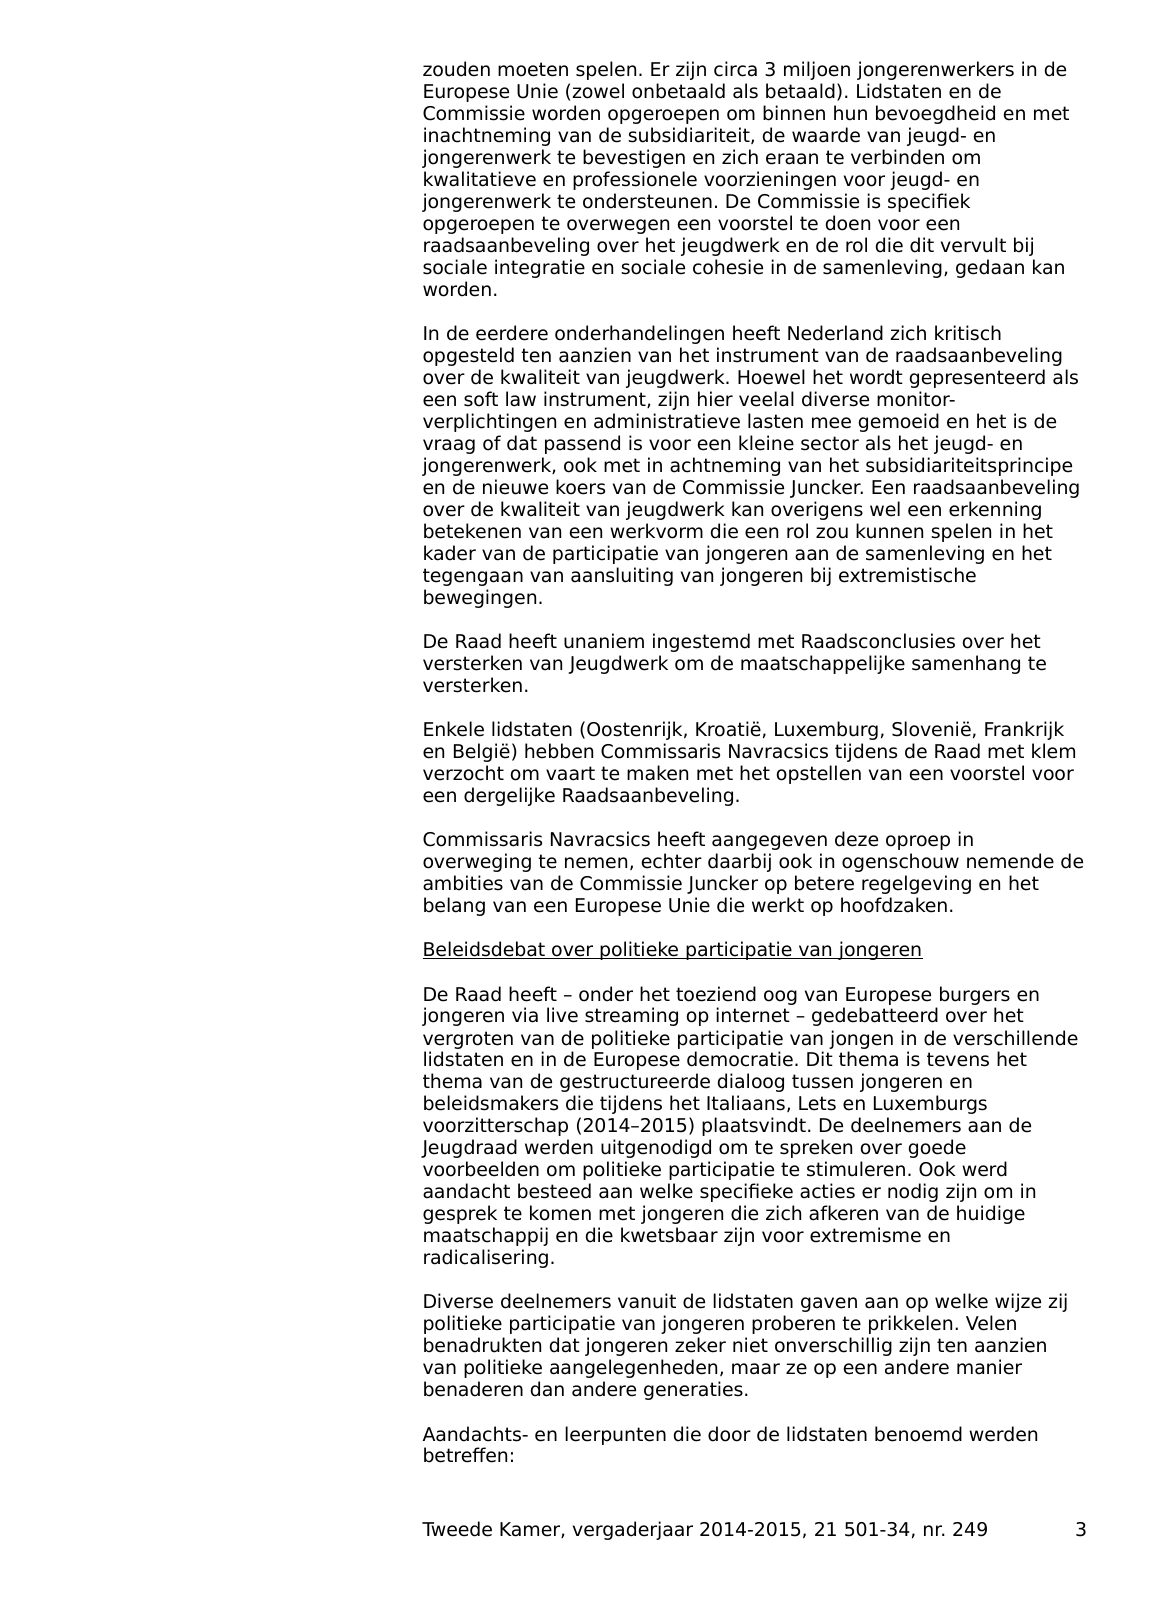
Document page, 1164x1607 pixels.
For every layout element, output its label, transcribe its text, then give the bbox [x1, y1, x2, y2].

text Aandachts- en leerpunten die door de lidstaten benoemd werden betreffen: [422, 1423, 1087, 1467]
text Diverse deelnemers vanuit de lidstaten gaven aan op welke wijze zij politieke participatie van jongeren proberen te prikkelen. Velen benadrukten dat jongeren zeker niet onverschillig zijn ten aanzien van politieke aangelegenheden, maar ze op een andere manier benaderen dan andere generaties. [422, 1291, 1087, 1401]
text Commissaris Navracsics heeft aangegeven deze oproep in overweging te nemen, echter daarbij ook in ogenschouw nemende de ambities van de Commissie Juncker op betere regelgeving en het belang van een Europese Unie die werkt op hoofdzaken. [422, 829, 1087, 917]
text De Raad heeft – onder het toeziend oog van Europese burgers en jongeren via live streaming op internet – gedebatteerd over het vergroten van de politieke participatie van jongen in de verschillende lidstaten en in de Europese democratie. Dit thema is tevens het thema van de gestructureerde dialoog tussen jongeren en beleidsmakers die tijdens het Italiaans, Lets en Luxemburgs voorzitterschap (2014–2015) plaatsvindt. De deelnemers aan de Jeugdraad werden uitgenodigd om te spreken over goede voorbeelden om politieke participatie te stimuleren. Ook werd aandacht besteed aan welke specifieke acties er nodig zijn om in gesprek te komen met jongeren die zich afkeren van de huidige maatschappij en die kwetsbaar zijn voor extremisme en radicalisering. [422, 983, 1087, 1269]
text In de eerdere onderhandelingen heeft Nederland zich kritisch opgesteld ten aanzien van het instrument van de raadsaanbeveling over de kwaliteit van jeugdwerk. Hoewel het wordt gepresenteerd als een soft law instrument, zijn hier veelal diverse monitor- verplichtingen en administratieve lasten mee gemoeid en het is de vraag of dat passend is voor een kleine sector als het jeugd- en jongerenwerk, ook met in achtneming van het subsidiariteitsprincipe en de nieuwe koers van de Commissie Juncker. Een raadsaanbeveling over de kwaliteit van jeugdwerk kan overigens wel een erkenning betekenen van een werkvorm die een rol zou kunnen spelen in het kader van de participatie van jongeren aan de samenleving en het tegengaan van aansluiting van jongeren bij extremistische bewegingen. [422, 323, 1087, 609]
text De Raad heeft unaniem ingestemd met Raadsconclusies over het versterken van Jeugdwerk om de maatschappelijke samenhang te versterken. [422, 631, 1087, 697]
text Enkele lidstaten (Oostenrijk, Kroatië, Luxemburg, Slovenië, Frankrijk en België) hebben Commissaris Navracsics tijdens de Raad met klem verzocht om vaart te maken met het opstellen van een voorstel voor een dergelijke Raadsaanbeveling. [422, 719, 1087, 807]
subtitle Beleidsdebat over politieke participatie van jongeren [422, 939, 1087, 961]
text zouden moeten spelen. Er zijn circa 3 miljoen jongerenwerkers in de Europese Unie (zowel onbetaald als betaald). Lidstaten en de Commissie worden opgeroepen om binnen hun bevoegdheid en met inachtneming van de subsidiariteit, de waarde van jeugd- en jongerenwerk te bevestigen en zich eraan te verbinden om kwalitatieve en professionele voorzieningen voor jeugd- en jongerenwerk te ondersteunen. De Commissie is specifiek opgeroepen te overwegen een voorstel te doen voor een raadsaanbeveling over het jeugdwerk en de rol die dit vervult bij sociale integratie en sociale cohesie in de samenleving, gedaan kan worden. [422, 59, 1087, 301]
